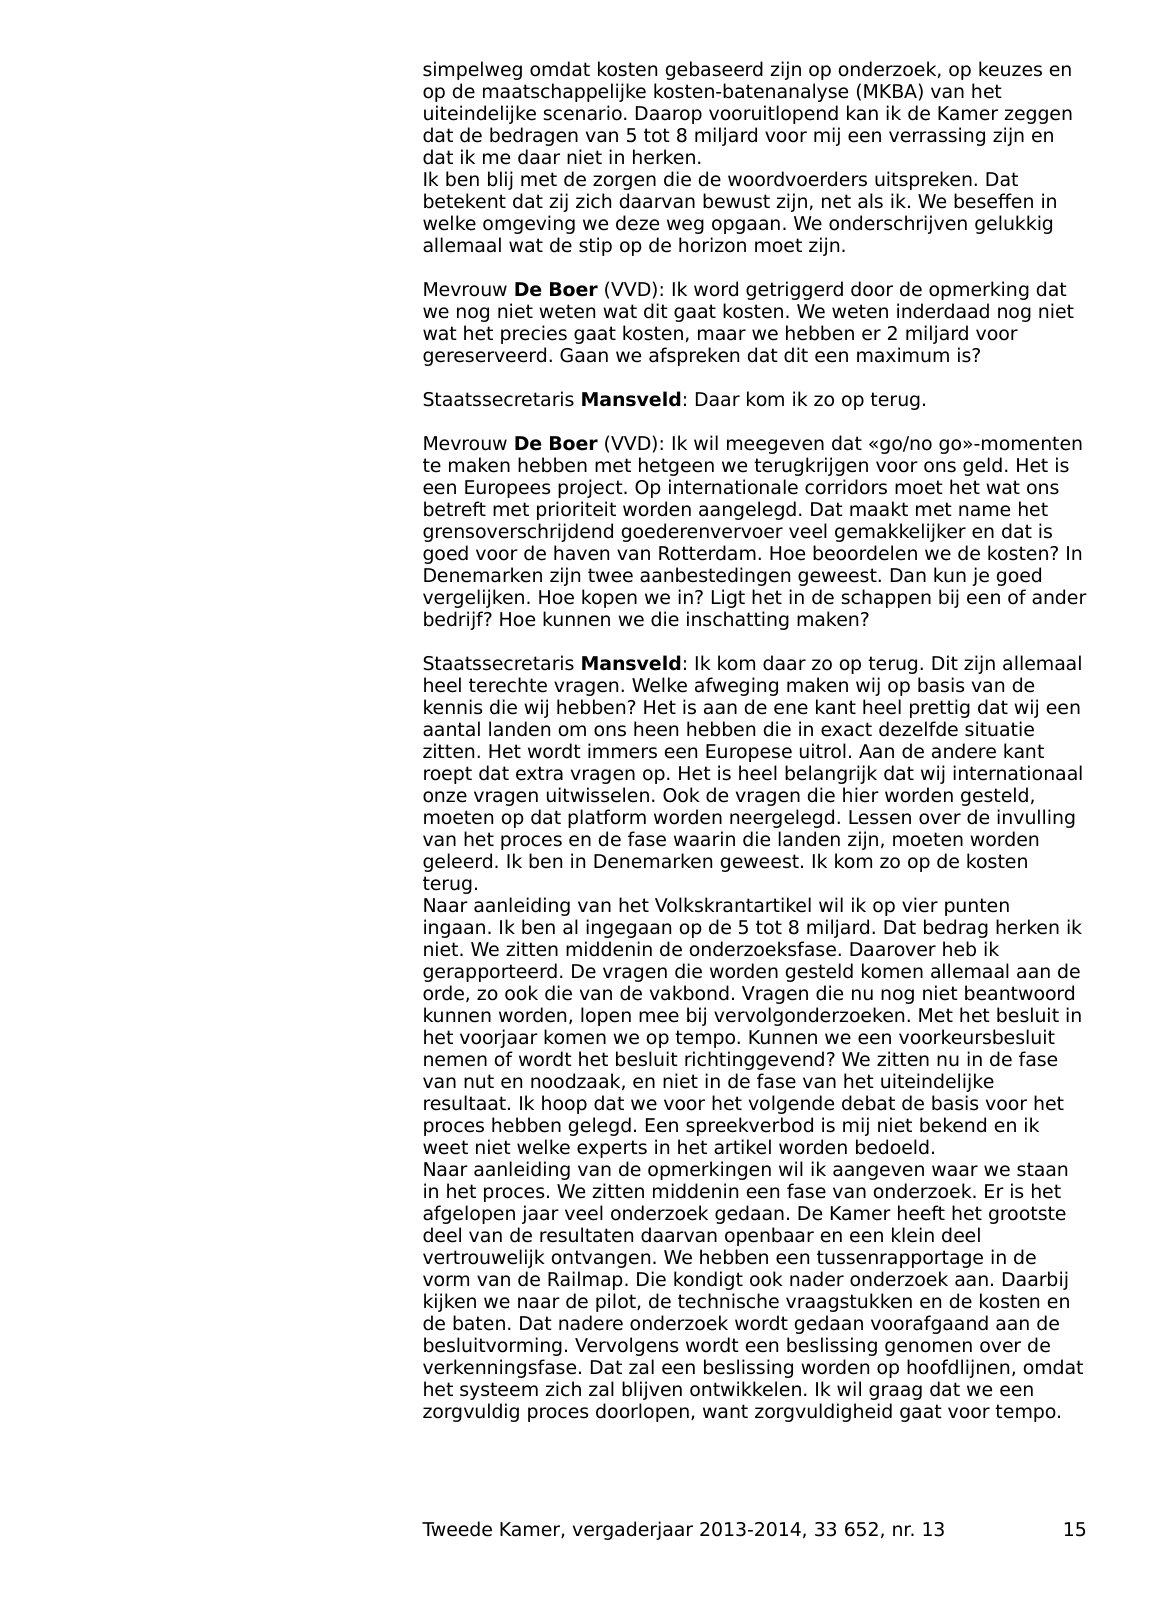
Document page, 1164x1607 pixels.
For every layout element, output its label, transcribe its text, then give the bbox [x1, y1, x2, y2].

text Staatssecretaris Mansveld: Ik kom daar zo op terug. Dit zijn allemaal heel terechte vragen. Welke afweging maken wij op basis van de kennis die wij hebben? Het is aan de ene kant heel prettig dat wij een aantal landen om ons heen hebben die in exact dezelfde situatie zitten. Het wordt immers een Europese uitrol. Aan de andere kant roept dat extra vragen op. Het is heel belangrijk dat wij internationaal onze vragen uitwisselen. Ook de vragen die hier worden gesteld, moeten op dat platform worden neergelegd. Lessen over de invulling van het proces en de fase waarin die landen zijn, moeten worden geleerd. Ik ben in Denemarken geweest. Ik kom zo op de kosten terug. [422, 653, 1087, 895]
text Staatssecretaris Mansveld: Daar kom ik zo op terug. [422, 389, 1087, 411]
text Naar aanleiding van het Volkskrantartikel wil ik op vier punten ingaan. Ik ben al ingegaan op de 5 tot 8 miljard. Dat bedrag herken ik niet. We zitten middenin de onderzoeksfase. Daarover heb ik gerapporteerd. De vragen die worden gesteld komen allemaal aan de orde, zo ook die van de vakbond. Vragen die nu nog niet beantwoord kunnen worden, lopen mee bij vervolgonderzoeken. Met het besluit in het voorjaar komen we op tempo. Kunnen we een voorkeursbesluit nemen of wordt het besluit richtinggevend? We zitten nu in de fase van nut en noodzaak, en niet in de fase van het uiteindelijke resultaat. Ik hoop dat we voor het volgende debat de basis voor het proces hebben gelegd. Een spreekverbod is mij niet bekend en ik weet niet welke experts in het artikel worden bedoeld. [422, 895, 1087, 1159]
text Naar aanleiding van de opmerkingen wil ik aangeven waar we staan in het proces. We zitten middenin een fase van onderzoek. Er is het afgelopen jaar veel onderzoek gedaan. De Kamer heeft het grootste deel van de resultaten daarvan openbaar en een klein deel vertrouwelijk ontvangen. We hebben een tussenrapportage in de vorm van de Railmap. Die kondigt ook nader onderzoek aan. Daarbij kijken we naar de pilot, de technische vraagstukken en de kosten en de baten. Dat nadere onderzoek wordt gedaan voorafgaand aan de besluitvorming. Vervolgens wordt een beslissing genomen over de verkenningsfase. Dat zal een beslissing worden op hoofdlijnen, omdat het systeem zich zal blijven ontwikkelen. Ik wil graag dat we een zorgvuldig proces doorlopen, want zorgvuldigheid gaat voor tempo. [422, 1159, 1087, 1423]
text Mevrouw De Boer (VVD): Ik word getriggerd door de opmerking dat we nog niet weten wat dit gaat kosten. We weten inderdaad nog niet wat het precies gaat kosten, maar we hebben er 2 miljard voor gereserveerd. Gaan we afspreken dat dit een maximum is? [422, 279, 1087, 367]
text Mevrouw De Boer (VVD): Ik wil meegeven dat «go/no go»-momenten te maken hebben met hetgeen we terugkrijgen voor ons geld. Het is een Europees project. Op internationale corridors moet het wat ons betreft met prioriteit worden aangelegd. Dat maakt met name het grensoverschrijdend goederenvervoer veel gemakkelijker en dat is goed voor de haven van Rotterdam. Hoe beoordelen we de kosten? In Denemarken zijn twee aanbestedingen geweest. Dan kun je goed vergelijken. Hoe kopen we in? Ligt het in de schappen bij een of ander bedrijf? Hoe kunnen we die inschatting maken? [422, 433, 1087, 631]
text Ik ben blij met de zorgen die de woordvoerders uitspreken. Dat betekent dat zij zich daarvan bewust zijn, net als ik. We beseffen in welke omgeving we deze weg opgaan. We onderschrijven gelukkig allemaal wat de stip op de horizon moet zijn. [422, 169, 1087, 257]
text simpelweg omdat kosten gebaseerd zijn op onderzoek, op keuzes en op de maatschappelijke kosten-batenanalyse (MKBA) van het uiteindelijke scenario. Daarop vooruitlopend kan ik de Kamer zeggen dat de bedragen van 5 tot 8 miljard voor mij een verrassing zijn en dat ik me daar niet in herken. [422, 59, 1087, 169]
